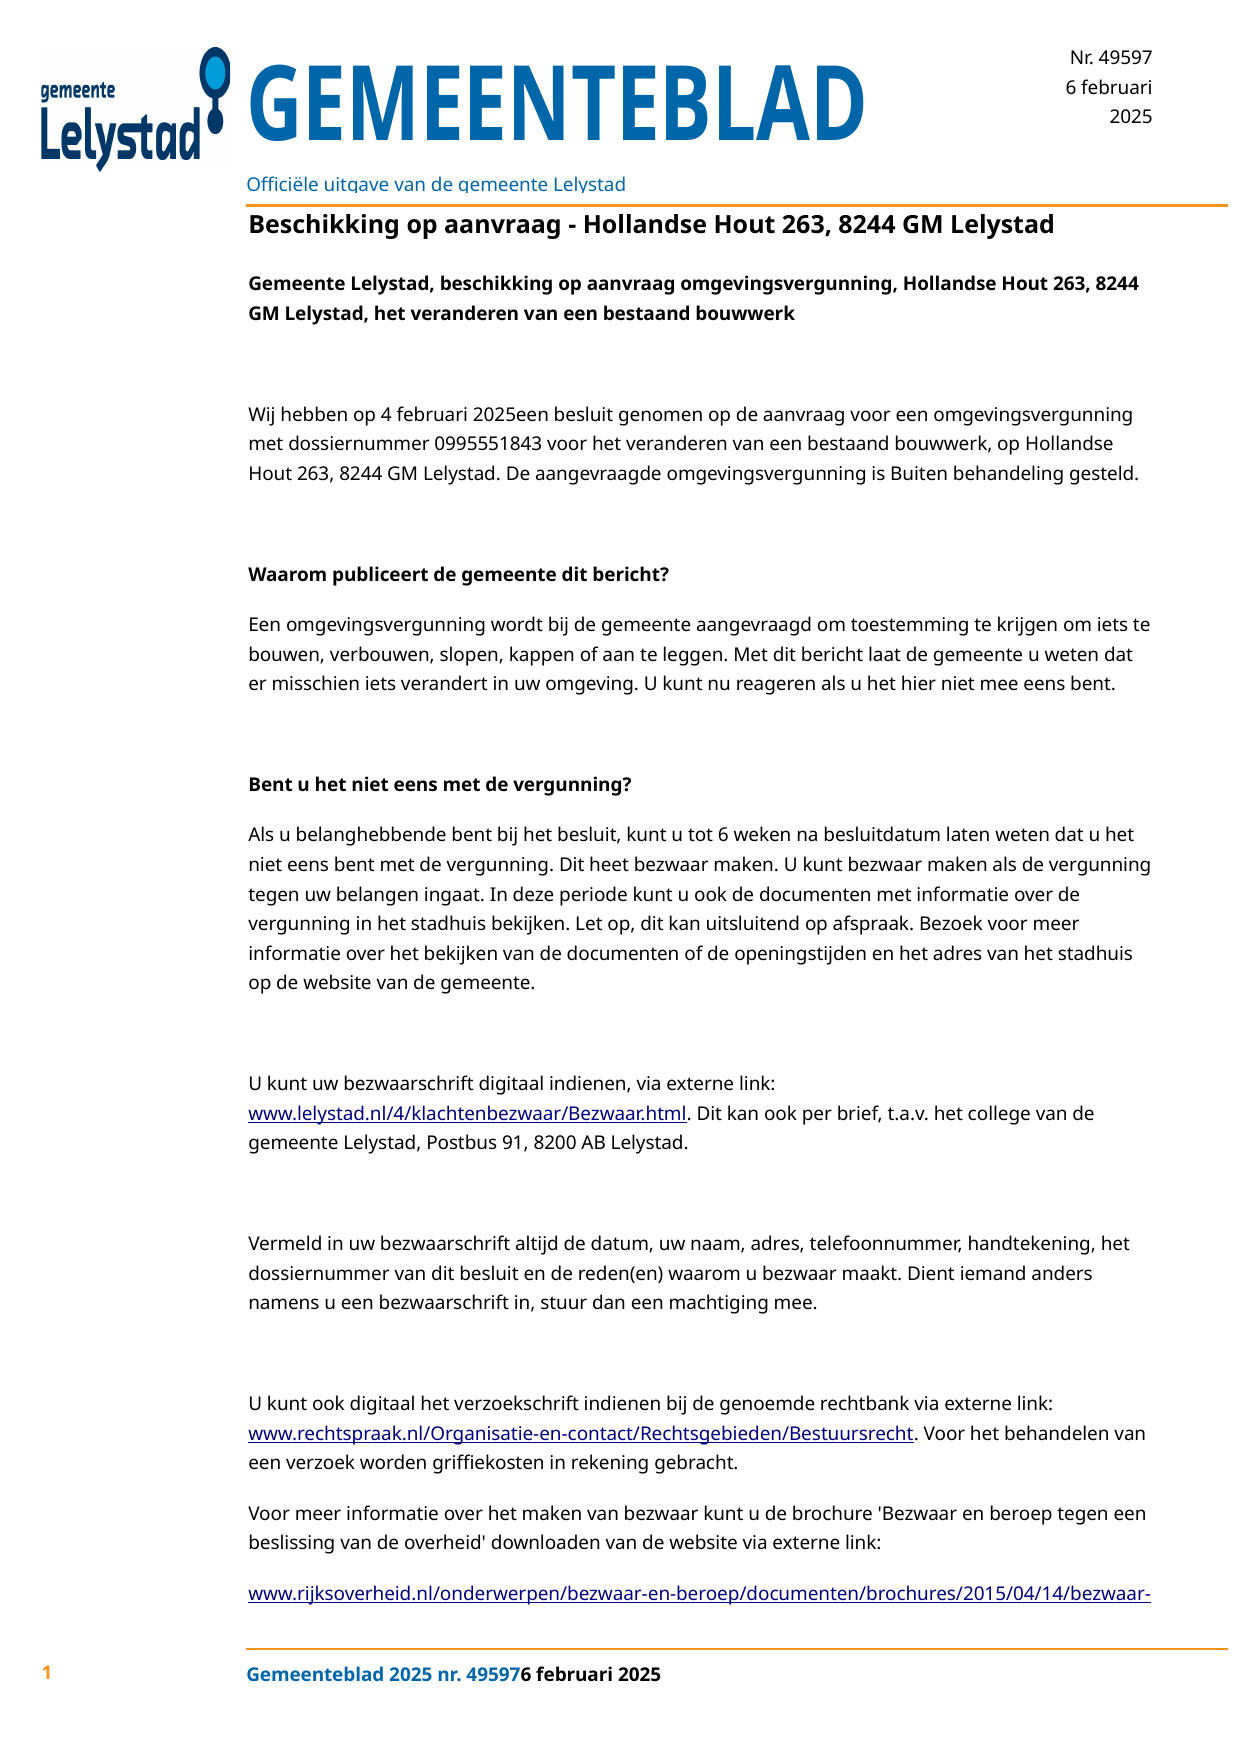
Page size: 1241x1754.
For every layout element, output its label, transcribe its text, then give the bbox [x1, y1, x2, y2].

text Voor meer informatie over het maken van bezwaar kunt u de brochure 'Bezwaar en beroep tegen een beslissing van de overheid' downloaden van de website via externe link: [248, 1500, 1152, 1555]
text Waarom publiceert de gemeente dit bericht? [248, 561, 1152, 586]
text U kunt ook digitaal het verzoekschrift indienen bij de genoemde rechtbank via externe link: www.rechtspraak.nl/Organisatie-en-contact/Rechtsgebieden/Bestuursrecht. Voor het behandelen van een verzoek worden griffiekosten in rekening gebracht. [248, 1390, 1152, 1475]
text Als u belanghebbende bent bij het besluit, kunt u tot 6 weken na besluitdatum laten weten dat u het niet eens bent met de vergunning. Dit heet bezwaar maken. U kunt bezwaar maken als de vergunning tegen uw belangen ingaat. In deze periode kunt u ook de documenten met informatie over de vergunning in het stadhuis bekijken. Let op, dit kan uitsluitend op afspraak. Bezoek voor meer informatie over het bekijken van de documenten of de openingstijden en het adres van het stadhuis op de website van de gemeente. [248, 822, 1152, 995]
text Wij hebben op 4 februari 2025een besluit genomen op de aanvraag voor een omgevingsvergunning met dossiernummer 0995551843 voor het veranderen van een bestaand bouwwerk, op Hollandse Hout 263, 8244 GM Lelystad. De aangevraagde omgevingsvergunning is Buiten behandeling gesteld. [248, 401, 1152, 486]
text Beschikking op aanvraag - Hollandse Hout 263, 8244 GM Lelystad [248, 207, 1152, 241]
text www.rijksoverheid.nl/onderwerpen/bezwaar-en-beroep/documenten/brochures/2015/04/14/bezwaar- [248, 1580, 1152, 1606]
text Bent u het niet eens met de vergunning? [248, 771, 1152, 797]
text Vermeld in uw bezwaarschrift altijd de datum, uw naam, adres, telefoonnummer, handtekening, het dossiernummer van dit besluit en de reden(en) waarom u bezwaar maakt. Dient iemand anders namens u een bezwaarschrift in, stuur dan een machtiging mee. [248, 1230, 1152, 1315]
text Gemeente Lelystad, beschikking op aanvraag omgevingsvergunning, Hollandse Hout 263, 8244 GM Lelystad, het veranderen van een bestaand bouwwerk [248, 270, 1152, 326]
picture [41, 47, 231, 172]
text U kunt uw bezwaarschrift digitaal indienen, via externe link: www.lelystad.nl/4/klachtenbezwaar/Bezwaar.html. Dit kan ook per brief, t.a.v. het college van de gemeente Lelystad, Postbus 91, 8200 AB Lelystad. [248, 1070, 1152, 1155]
text Een omgevingsvergunning wordt bij de gemeente aangevraagd om toestemming te krijgen om iets te bouwen, verbouwen, slopen, kappen of aan te leggen. Met dit bericht laat de gemeente u weten dat er misschien iets verandert in uw omgeving. U kunt nu reageren als u het hier niet mee eens bent. [248, 611, 1152, 696]
